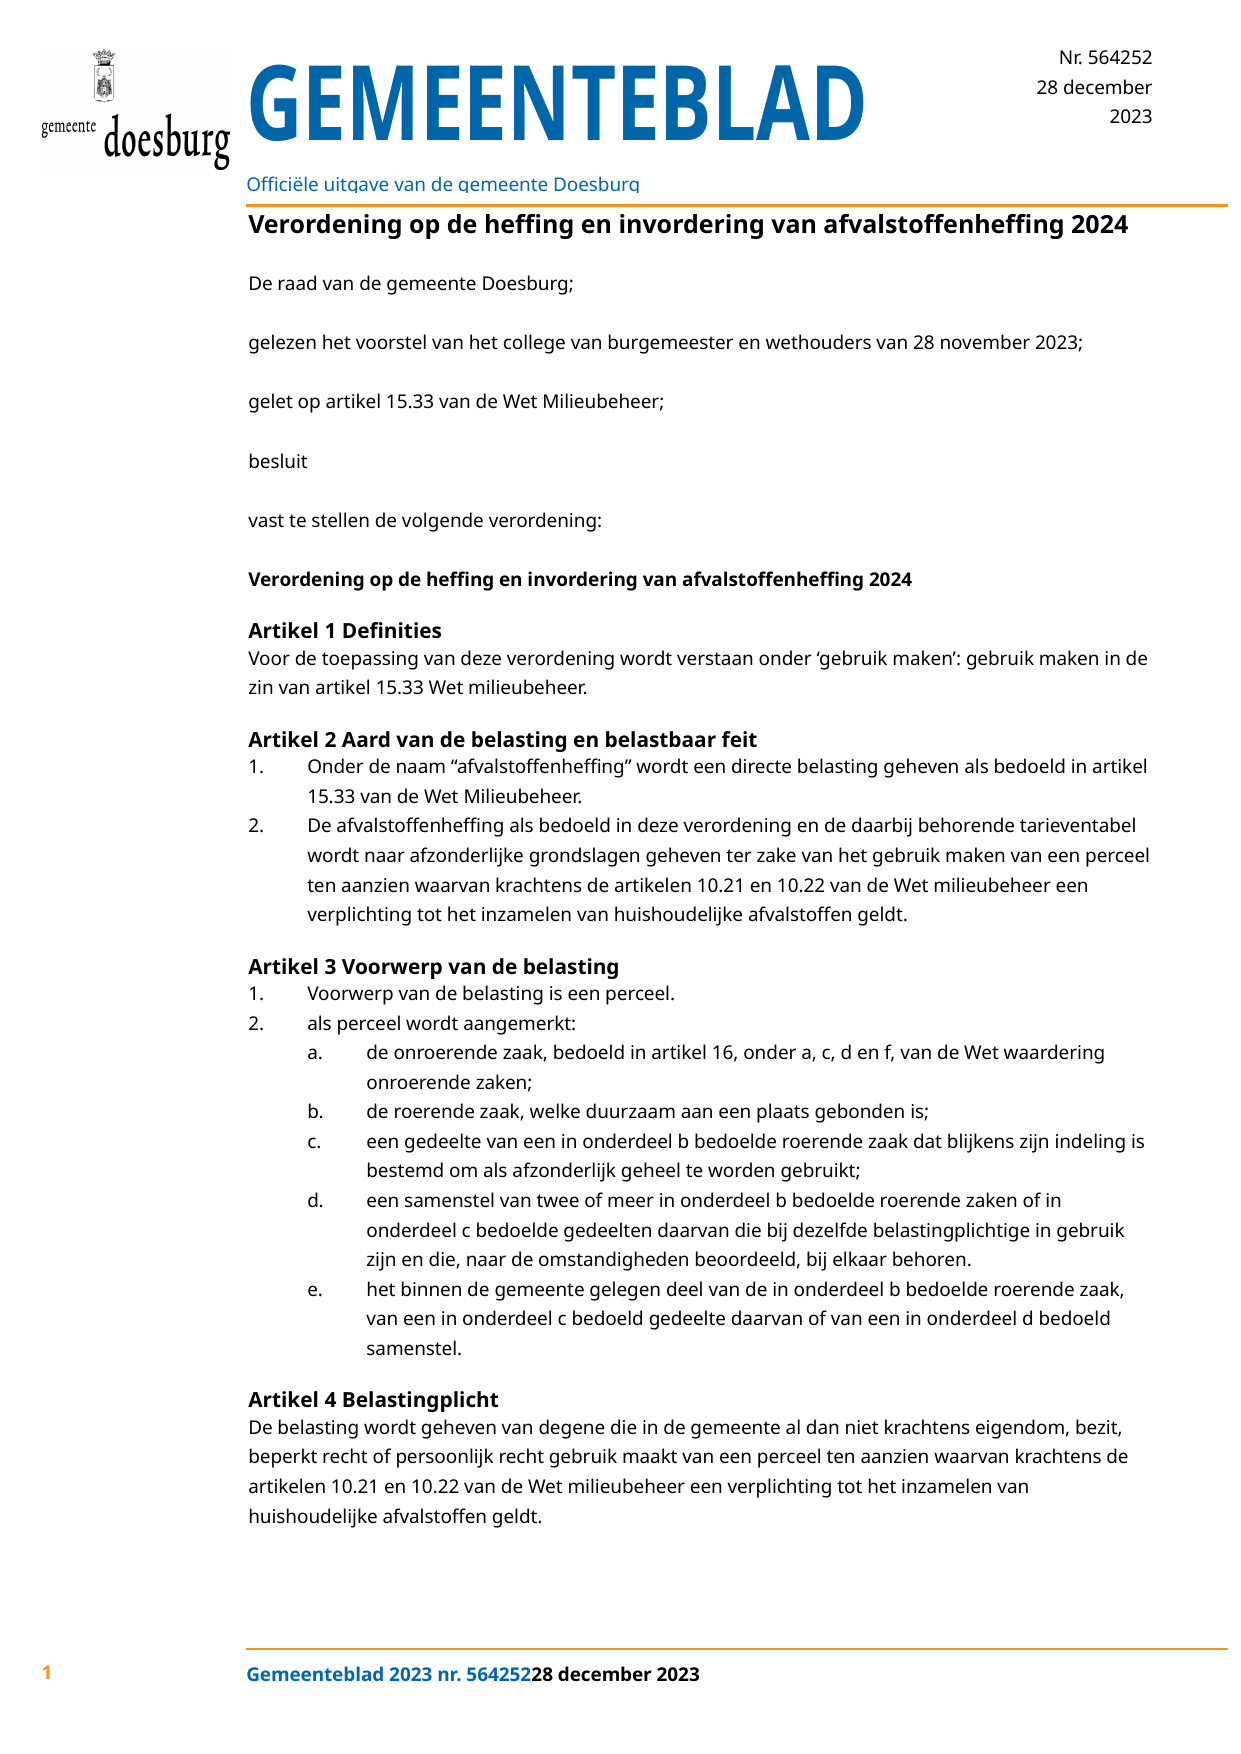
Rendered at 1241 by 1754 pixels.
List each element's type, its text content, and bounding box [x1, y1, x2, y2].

text Artikel 2 Aard van de belasting en belastbaar feit [248, 725, 1152, 753]
text besluit [248, 448, 1152, 473]
text vast te stellen de volgende verordening: [248, 507, 1152, 533]
text Artikel 1 Definities [248, 617, 1152, 645]
text Artikel 3 Voorwerp van de belasting [248, 952, 1152, 980]
text Voor de toepassing van deze verordening wordt verstaan onder ‘gebruik maken’: gebruik maken in de zin van artikel 15.33 Wet milieubeheer. [248, 645, 1152, 700]
text Verordening op de heffing en invordering van afvalstoffenheffing 2024 [248, 207, 1152, 241]
list een samenstel van twee of meer in onderdeel b bedoelde roerende zaken of in onderdeel c bedoelde gedeelten daarvan die bij dezelfde belastingplichtige in gebruik zijn en die, naar de omstandigheden beoordeeld, bij elkaar behoren. [307, 1187, 1152, 1272]
list de roerende zaak, welke duurzaam aan een plaats gebonden is; [307, 1098, 1152, 1124]
text gelezen het voorstel van het college van burgemeester en wethouders van 28 november 2023; [248, 329, 1152, 355]
text De belasting wordt geheven van degene die in de gemeente al dan niet krachtens eigendom, bezit, beperkt recht of persoonlijk recht gebruik maakt van een perceel ten aanzien waarvan krachtens de artikelen 10.21 en 10.22 van de Wet milieubeheer een verplichting tot het inzamelen van huishoudelijke afvalstoffen geldt. [248, 1414, 1152, 1528]
list het binnen de gemeente gelegen deel van de in onderdeel b bedoelde roerende zaak, van een in onderdeel c bedoeld gedeelte daarvan of van een in onderdeel d bedoeld samenstel. [307, 1276, 1152, 1361]
list De afvalstoffenheffing als bedoeld in deze verordening en de daarbij behorende tarieventabel wordt naar afzonderlijke grondslagen geheven ter zake van het gebruik maken van een perceel ten aanzien waarvan krachtens de artikelen 10.21 en 10.22 van de Wet milieubeheer een verplichting tot het inzamelen van huishoudelijke afvalstoffen geldt. [248, 813, 1152, 927]
text Artikel 4 Belastingplicht [248, 1386, 1152, 1414]
text De raad van de gemeente Doesburg; [248, 270, 1152, 296]
list Voorwerp van de belasting is een perceel. [248, 980, 1152, 1006]
list als perceel wordt aangemerkt: [248, 1010, 1152, 1036]
picture [41, 47, 231, 172]
list de onroerende zaak, bedoeld in artikel 16, onder a, c, d en f, van de Wet waardering onroerende zaken; [307, 1039, 1152, 1095]
text gelet op artikel 15.33 van de Wet Milieubeheer; [248, 389, 1152, 414]
list een gedeelte van een in onderdeel b bedoelde roerende zaak dat blijkens zijn indeling is bestemd om als afzonderlijk geheel te worden gebruikt; [307, 1128, 1152, 1183]
text Verordening op de heffing en invordering van afvalstoffenheffing 2024 [248, 566, 1152, 592]
list Onder de naam “afvalstoffenheffing” wordt een directe belasting geheven als bedoeld in artikel 15.33 van de Wet Milieubeheer. [248, 753, 1152, 809]
